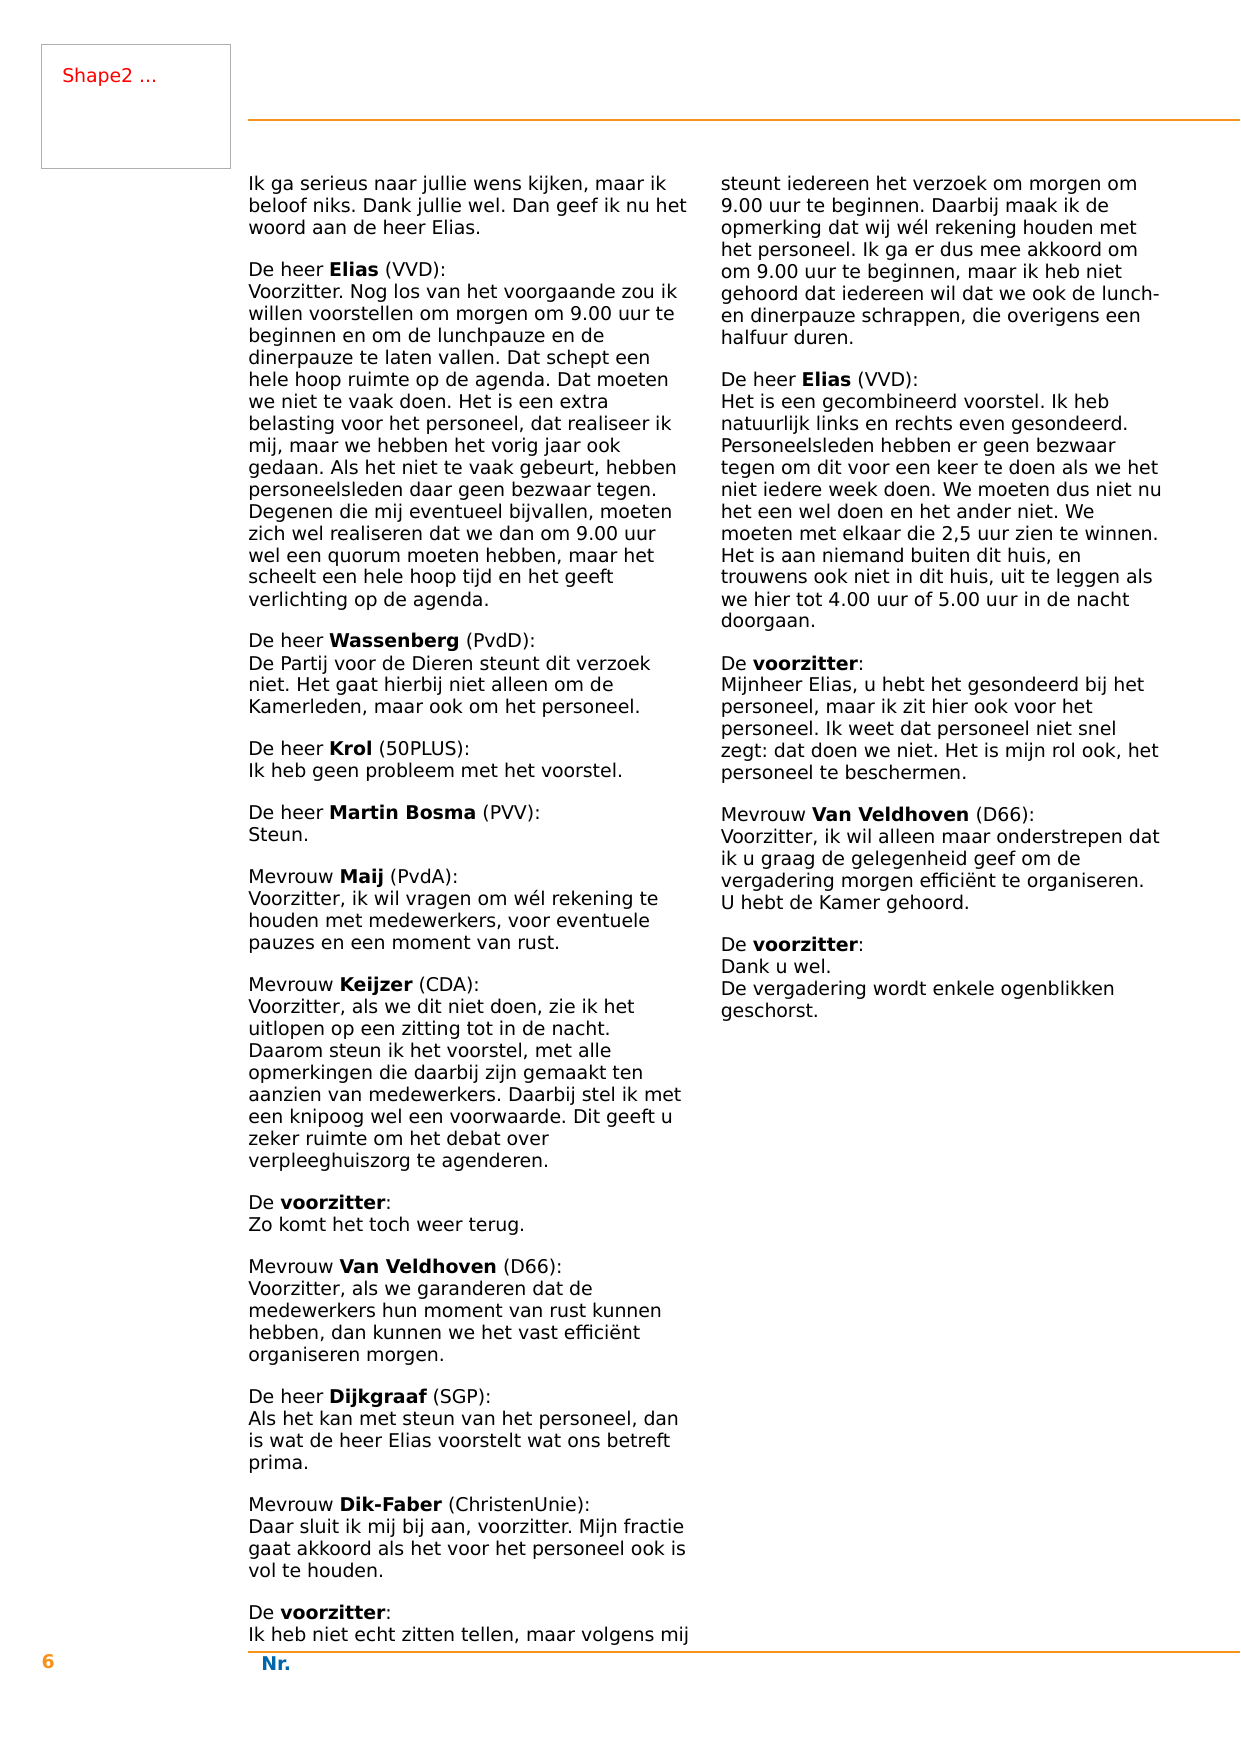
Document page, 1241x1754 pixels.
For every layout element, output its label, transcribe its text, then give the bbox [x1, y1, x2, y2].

text Zo komt het toch weer terug. [248, 1214, 691, 1236]
text Ik heb geen probleem met het voorstel. [248, 760, 691, 782]
text De voorzitter: [721, 652, 1163, 674]
text De Partij voor de Dieren steunt dit verzoek niet. Het gaat hierbij niet alleen om de Kamerleden, maar ook om het personeel. [248, 652, 691, 718]
text Mevrouw Van Veldhoven (D66): [721, 804, 1163, 826]
text Mijnheer Elias, u hebt het gesondeerd bij het personeel, maar ik zit hier ook voor het personeel. Ik weet dat personeel niet snel zegt: dat doen we niet. Het is mijn rol ook, het personeel te beschermen. [721, 674, 1163, 784]
text Daar sluit ik mij bij aan, voorzitter. Mijn fractie gaat akkoord als het voor het personeel ook is vol te houden. [248, 1516, 691, 1582]
text De heer Krol (50PLUS): [248, 738, 691, 760]
text Mevrouw Van Veldhoven (D66): [248, 1256, 691, 1278]
text Als het kan met steun van het personeel, dan is wat de heer Elias voorstelt wat ons betreft prima. [248, 1408, 691, 1474]
text Voorzitter, als we dit niet doen, zie ik het uitlopen op een zitting tot in de nacht. Daarom steun ik het voorstel, met alle opmerkingen die daarbij zijn gemaakt ten aanzien van medewerkers. Daarbij stel ik met een knipoog wel een voorwaarde. Dit geeft u zeker ruimte om het debat over verpleeghuiszorg te agenderen. [248, 996, 691, 1172]
text De vergadering wordt enkele ogenblikken geschorst. [721, 978, 1163, 1022]
text De voorzitter: [248, 1602, 691, 1624]
text steunt iedereen het verzoek om morgen om 9.00 uur te beginnen. Daarbij maak ik de opmerking dat wij wél rekening houden met het personeel. Ik ga er dus mee akkoord om om 9.00 uur te beginnen, maar ik heb niet gehoord dat iedereen wil dat we ook de lunch- en dinerpauze schrappen, die overigens een halfuur duren. [721, 173, 1163, 349]
text De voorzitter: [248, 1192, 691, 1214]
text Mevrouw Maij (PvdA): [248, 866, 691, 888]
text Dank u wel. [721, 956, 1163, 978]
text De heer Martin Bosma (PVV): [248, 802, 691, 824]
text De voorzitter: [721, 934, 1163, 956]
text Mevrouw Keijzer (CDA): [248, 974, 691, 996]
text De heer Elias (VVD): [721, 369, 1163, 391]
text Voorzitter, als we garanderen dat de medewerkers hun moment van rust kunnen hebben, dan kunnen we het vast efficiënt organiseren morgen. [248, 1278, 691, 1366]
text Het is een gecombineerd voorstel. Ik heb natuurlijk links en rechts even gesondeerd. Personeelsleden hebben er geen bezwaar tegen om dit voor een keer te doen als we het niet iedere week doen. We moeten dus niet nu het een wel doen en het ander niet. We moeten met elkaar die 2,5 uur zien te winnen. Het is aan niemand buiten dit huis, en trouwens ook niet in dit huis, uit te leggen als we hier tot 4.00 uur of 5.00 uur in de nacht doorgaan. [721, 391, 1163, 632]
text Mevrouw Dik-Faber (ChristenUnie): [248, 1494, 691, 1516]
text Steun. [248, 824, 691, 846]
text De heer Wassenberg (PvdD): [248, 630, 691, 652]
text De heer Elias (VVD): [248, 259, 691, 281]
text Voorzitter, ik wil vragen om wél rekening te houden met medewerkers, voor eventuele pauzes en een moment van rust. [248, 888, 691, 954]
text Ik heb niet echt zitten tellen, maar volgens mij [248, 1624, 691, 1646]
text Ik ga serieus naar jullie wens kijken, maar ik beloof niks. Dank jullie wel. Dan geef ik nu het woord aan de heer Elias. [248, 173, 691, 239]
text De heer Dijkgraaf (SGP): [248, 1386, 691, 1408]
text Voorzitter. Nog los van het voorgaande zou ik willen voorstellen om morgen om 9.00 uur te beginnen en om de lunchpauze en de dinerpauze te laten vallen. Dat schept een hele hoop ruimte op de agenda. Dat moeten we niet te vaak doen. Het is een extra belasting voor het personeel, dat realiseer ik mij, maar we hebben het vorig jaar ook gedaan. Als het niet te vaak gebeurt, hebben personeelsleden daar geen bezwaar tegen. Degenen die mij eventueel bijvallen, moeten zich wel realiseren dat we dan om 9.00 uur wel een quorum moeten hebben, maar het scheelt een hele hoop tijd en het geeft verlichting op de agenda. [248, 281, 691, 610]
text Voorzitter, ik wil alleen maar onderstrepen dat ik u graag de gelegenheid geef om de vergadering morgen efficiënt te organiseren. U hebt de Kamer gehoord. [721, 826, 1163, 914]
